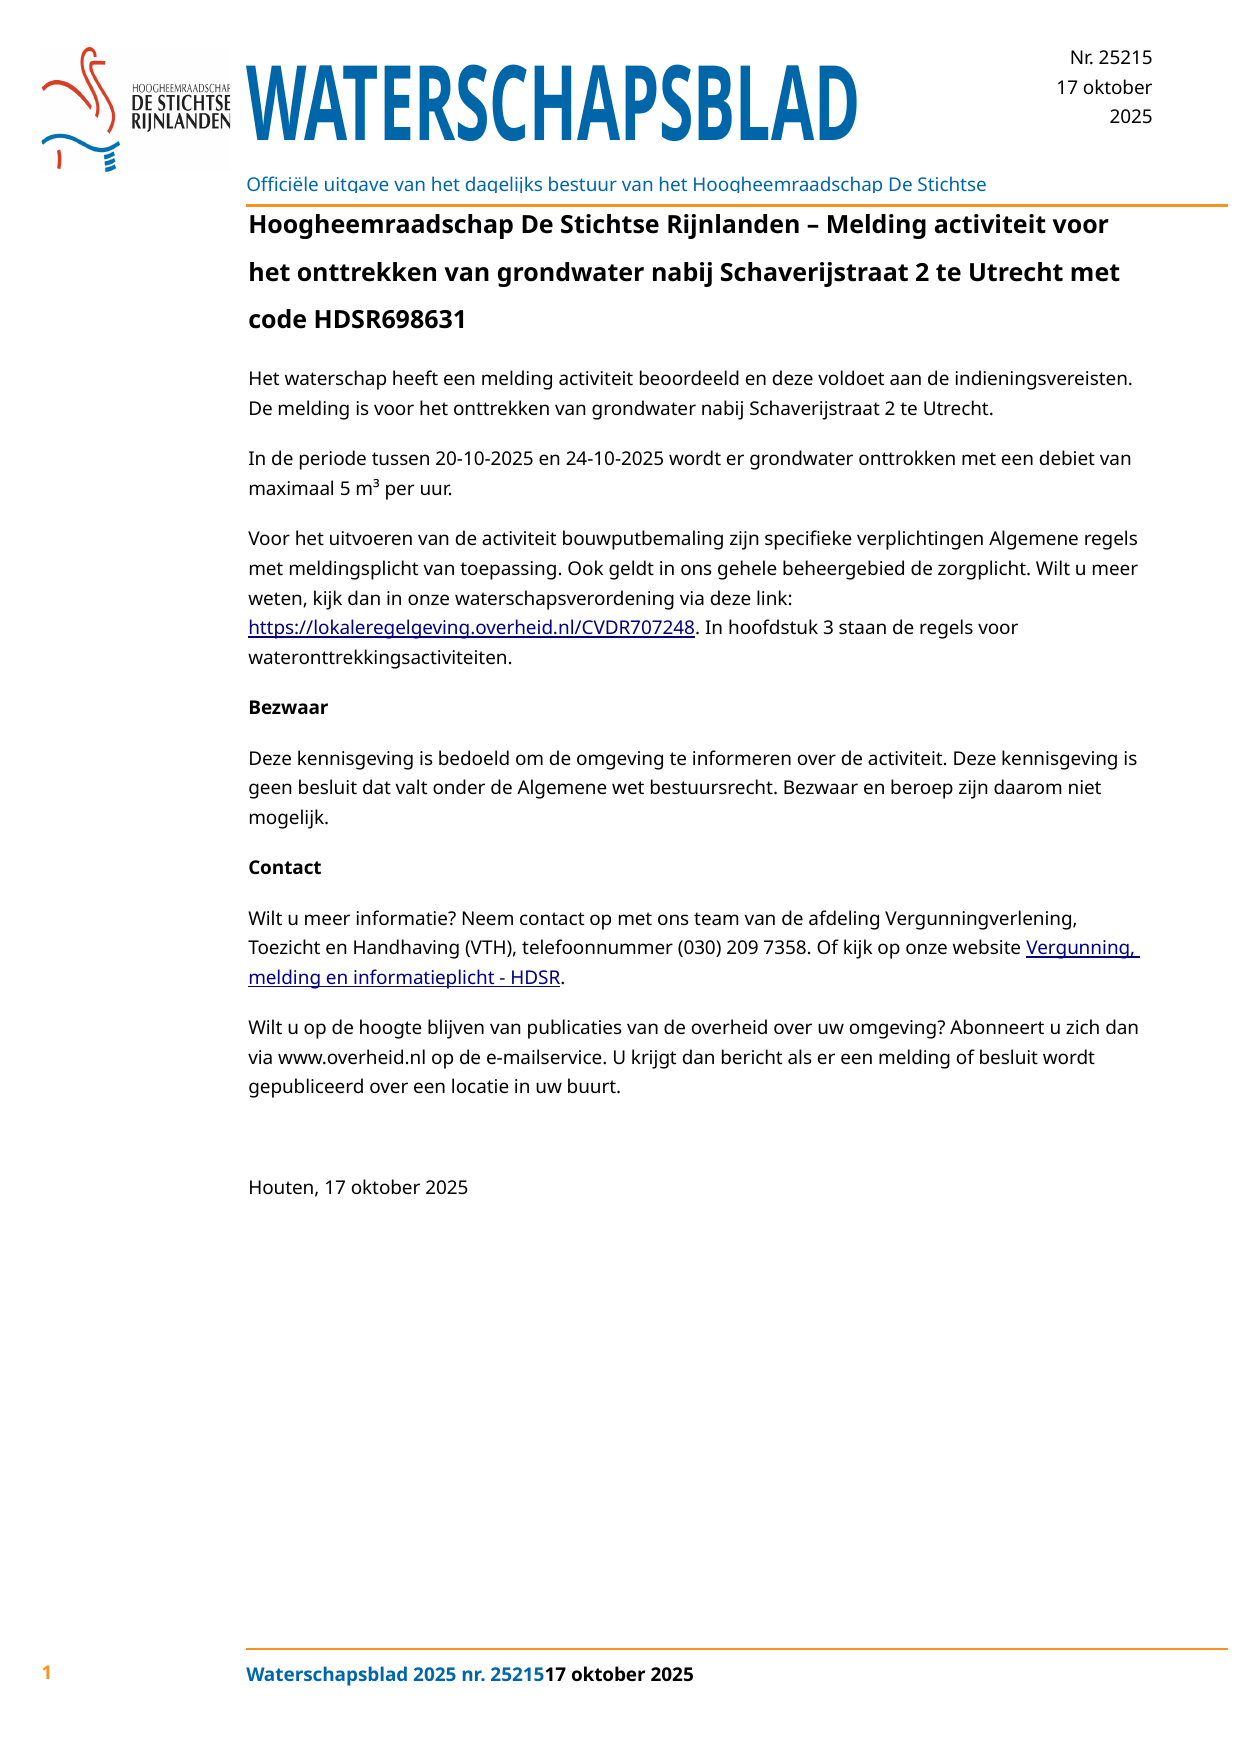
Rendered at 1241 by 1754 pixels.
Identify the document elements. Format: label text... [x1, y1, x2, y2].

text Wilt u op de hoogte blijven van publicaties van de overheid over uw omgeving? Abonneert u zich dan via www.overheid.nl op de e-mailservice. U krijgt dan bericht als er een melding of besluit wordt gepubliceerd over een locatie in uw buurt. [248, 1014, 1152, 1099]
picture [41, 47, 231, 172]
text Wilt u meer informatie? Neem contact op met ons team van de afdeling Vergunningverlening, Toezicht en Handhaving (VTH), telefoonnummer (030) 209 7358. Of kijk op onze website Vergunning, melding en informatieplicht - HDSR. [248, 905, 1152, 989]
text Het waterschap heeft een melding activiteit beoordeeld en deze voldoet aan de indieningsvereisten. De melding is voor het onttrekken van grondwater nabij Schaverijstraat 2 te Utrecht. [248, 366, 1152, 421]
text Hoogheemraadschap De Stichtse Rijnlanden – Melding activiteit voor het onttrekken van grondwater nabij Schaverijstraat 2 te Utrecht met code HDSR698631 [248, 207, 1152, 336]
text Houten, 17 oktober 2025 [248, 1174, 1152, 1200]
text Deze kennisgeving is bedoeld om de omgeving te informeren over de activiteit. Deze kennisgeving is geen besluit dat valt onder de Algemene wet bestuursrecht. Bezwaar en beroep zijn daarom niet mogelijk. [248, 745, 1152, 829]
text In de periode tussen 20-10-2025 en 24-10-2025 wordt er grondwater onttrokken met een debiet van maximaal 5 m³ per uur. [248, 446, 1152, 501]
text Contact [248, 854, 1152, 880]
text Voor het uitvoeren van de activiteit bouwputbemaling zijn specifieke verplichtingen Algemene regels met meldingsplicht van toepassing. Ook geldt in ons gehele beheergebied de zorgplicht. Wilt u meer weten, kijk dan in onze waterschapsverordening via deze link: https://lokaleregelgeving.overheid.nl/CVDR707248. In hoofdstuk 3 staan de regels voor wateronttrekkingsactiviteiten. [248, 526, 1152, 669]
text Bezwaar [248, 694, 1152, 720]
